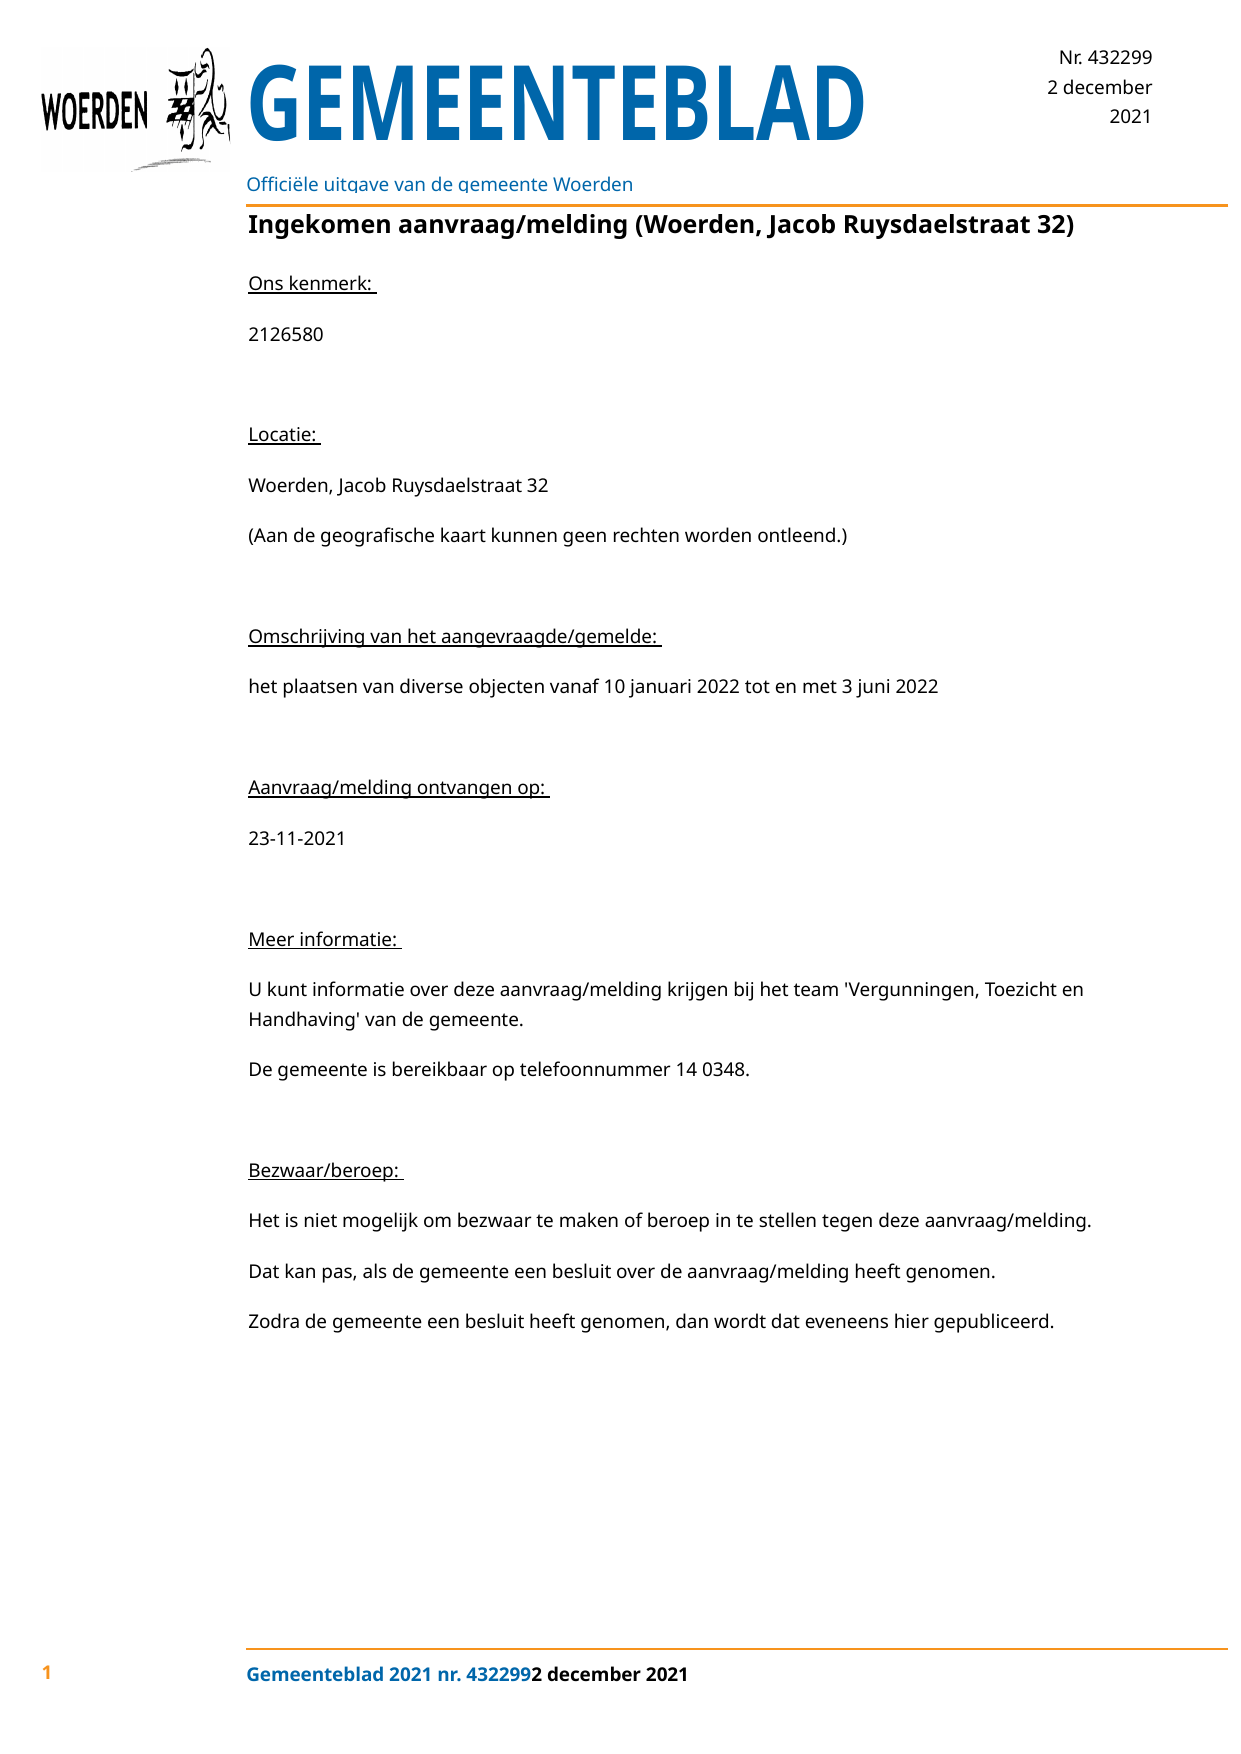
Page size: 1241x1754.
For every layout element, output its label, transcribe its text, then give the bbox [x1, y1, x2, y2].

text Bezwaar/beroep: [248, 1157, 1152, 1183]
text Ingekomen aanvraag/melding (Woerden, Jacob Ruysdaelstraat 32) [248, 207, 1152, 241]
text 2126580 [248, 321, 1152, 346]
text Het is niet mogelijk om bezwaar te maken of beroep in te stellen tegen deze aanvraag/melding. [248, 1207, 1152, 1233]
text Aanvraag/melding ontvangen op: [248, 774, 1152, 800]
text Omschrijving van het aangevraagde/gemelde: [248, 623, 1152, 649]
text 23-11-2021 [248, 825, 1152, 851]
text De gemeente is bereikbaar op telefoonnummer 14 0348. [248, 1056, 1152, 1082]
text Dat kan pas, als de gemeente een besluit over de aanvraag/melding heeft genomen. [248, 1258, 1152, 1283]
text (Aan de geografische kaart kunnen geen rechten worden ontleend.) [248, 522, 1152, 548]
text het plaatsen van diverse objecten vanaf 10 januari 2022 tot en met 3 juni 2022 [248, 674, 1152, 699]
text Ons kenmerk: [248, 270, 1152, 296]
text Meer informatie: [248, 926, 1152, 951]
picture [41, 47, 231, 172]
text Zodra de gemeente een besluit heeft genomen, dan wordt dat eveneens hier gepubliceerd. [248, 1308, 1152, 1334]
text Locatie: [248, 422, 1152, 447]
text Woerden, Jacob Ruysdaelstraat 32 [248, 472, 1152, 498]
text U kunt informatie over deze aanvraag/melding krijgen bij het team 'Vergunningen, Toezicht en Handhaving' van de gemeente. [248, 976, 1152, 1031]
